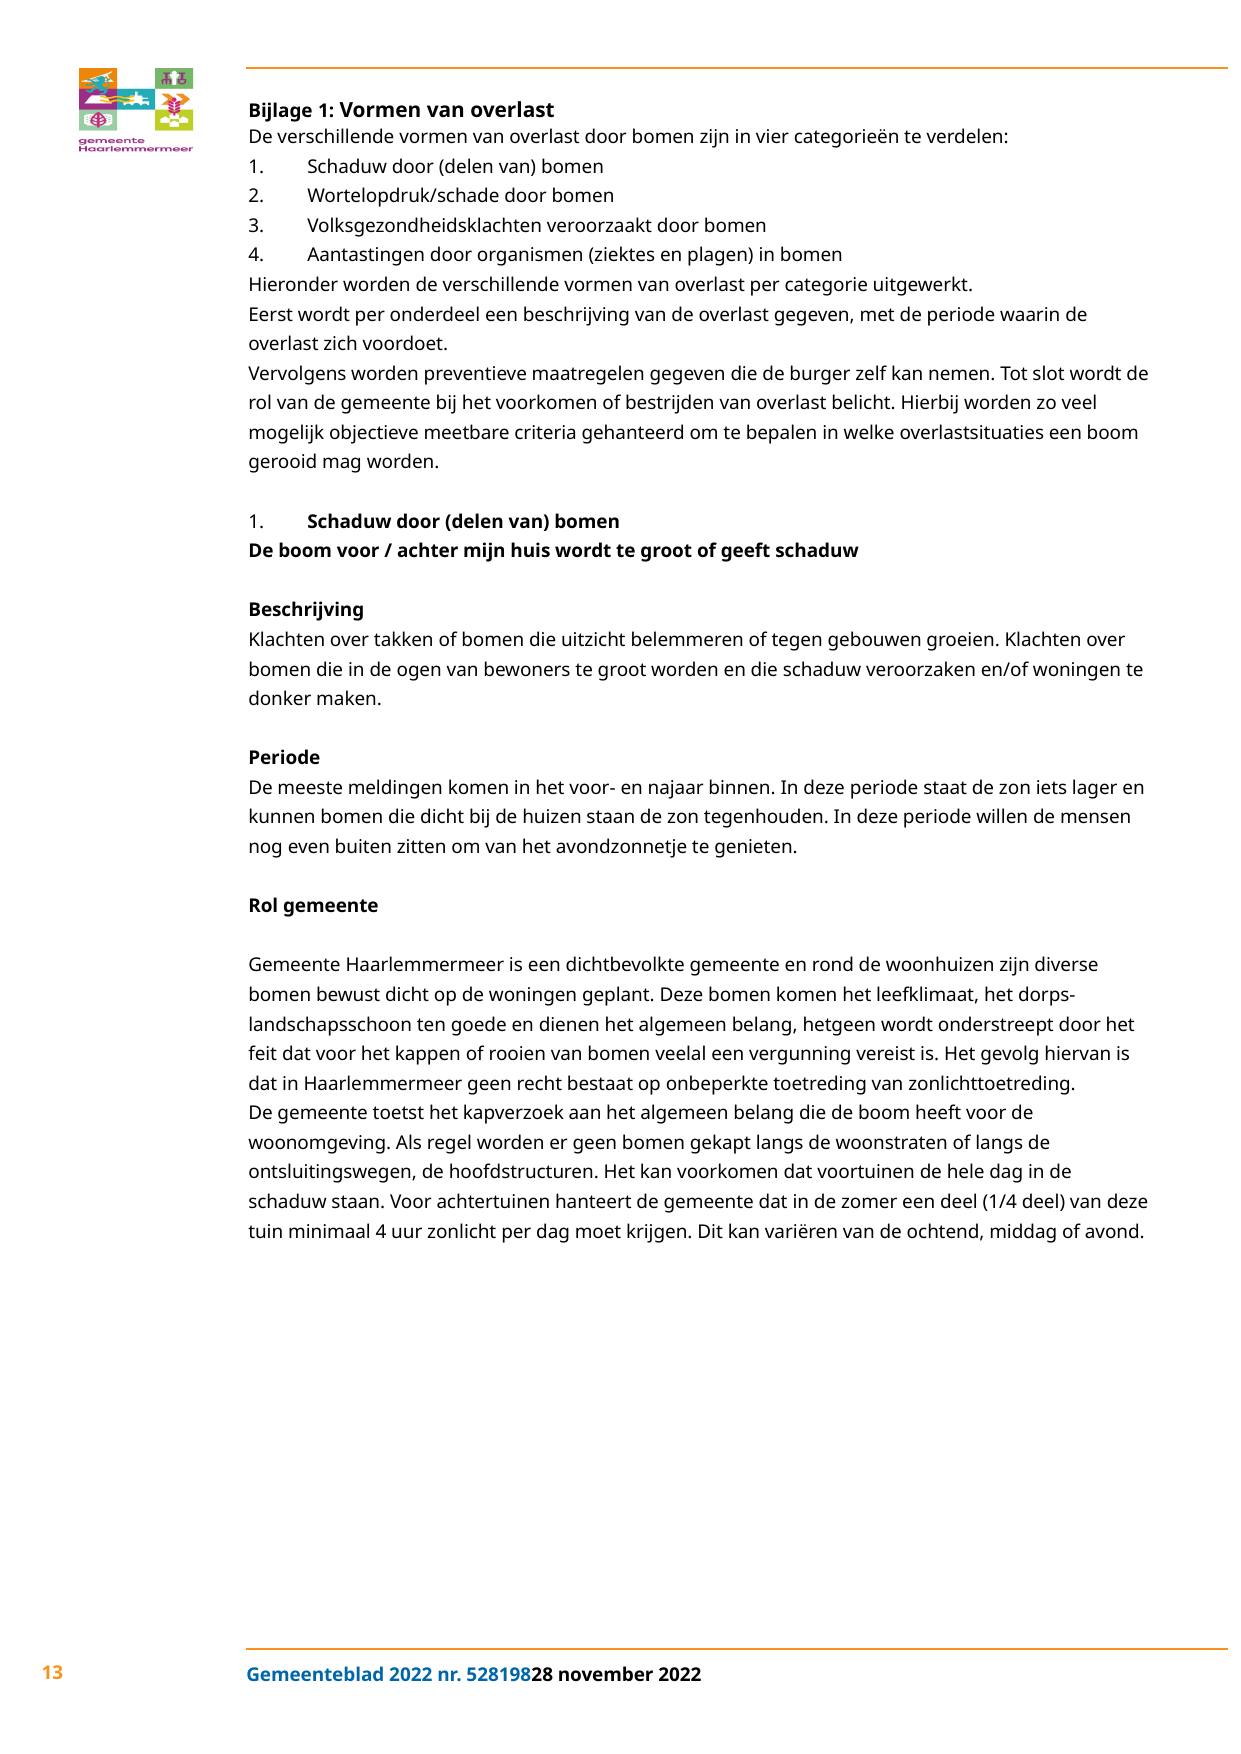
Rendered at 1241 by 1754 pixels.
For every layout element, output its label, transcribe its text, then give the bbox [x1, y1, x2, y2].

list Wortelopdruk/schade door bomen [248, 182, 1152, 208]
text Gemeente Haarlemmermeer is een dichtbevolkte gemeente en rond de woonhuizen zijn diverse bomen bewust dicht op de woningen geplant. Deze bomen komen het leefklimaat, het dorps- landschapsschoon ten goede en dienen het algemeen belang, hetgeen wordt onderstreept door het feit dat voor het kappen of rooien van bomen veelal een vergunning vereist is. Het gevolg hiervan is dat in Haarlemmermeer geen recht bestaat op onbeperkte toetreding van zonlichttoetreding. [248, 952, 1152, 1096]
text Bijlage 1: Vormen van overlast [248, 95, 1152, 123]
text Eerst wordt per onderdeel een beschrijving van de overlast gegeven, met de periode waarin de overlast zich voordoet. [248, 301, 1152, 356]
text Klachten over takken of bomen die uitzicht belemmeren of tegen gebouwen groeien. Klachten over bomen die in de ogen van bewoners te groot worden en die schaduw veroorzaken en/of woningen te donker maken. [248, 626, 1152, 711]
text De verschillende vormen van overlast door bomen zijn in vier categorieën te verdelen: [248, 123, 1152, 149]
list Schaduw door (delen van) bomen [248, 508, 1152, 534]
list Aantastingen door organismen (ziektes en plagen) in bomen [248, 242, 1152, 267]
text Periode [248, 744, 1152, 770]
text Vervolgens worden preventieve maatregelen gegeven die de burger zelf kan nemen. Tot slot wordt de rol van de gemeente bij het voorkomen of bestrijden van overlast belicht. Hierbij worden zo veel mogelijk objectieve meetbare criteria gehanteerd om te bepalen in welke overlastsituaties een boom gerooid mag worden. [248, 360, 1152, 474]
text De meeste meldingen komen in het voor- en najaar binnen. In deze periode staat de zon iets lager en kunnen bomen die dicht bij de huizen staan de zon tegenhouden. In deze periode willen de mensen nog even buiten zitten om van het avondzonnetje te genieten. [248, 774, 1152, 859]
text Rol gemeente [248, 892, 1152, 918]
text Hieronder worden de verschillende vormen van overlast per categorie uitgewerkt. [248, 271, 1152, 297]
picture [41, 47, 231, 172]
list Volksgezondheidsklachten veroorzaakt door bomen [248, 212, 1152, 238]
text De gemeente toetst het kapverzoek aan het algemeen belang die de boom heeft voor de woonomgeving. Als regel worden er geen bomen gekapt langs de woonstraten of langs de ontsluitingswegen, de hoofdstructuren. Het kan voorkomen dat voortuinen de hele dag in de schaduw staan. Voor achtertuinen hanteert de gemeente dat in de zomer een deel (1/4 deel) van deze tuin minimaal 4 uur zonlicht per dag moet krijgen. Dit kan variëren van de ochtend, middag of avond. [248, 1099, 1152, 1244]
text De boom voor / achter mijn huis wordt te groot of geeft schaduw [248, 537, 1152, 563]
list Schaduw door (delen van) bomen [248, 153, 1152, 179]
text Beschrijving [248, 597, 1152, 622]
